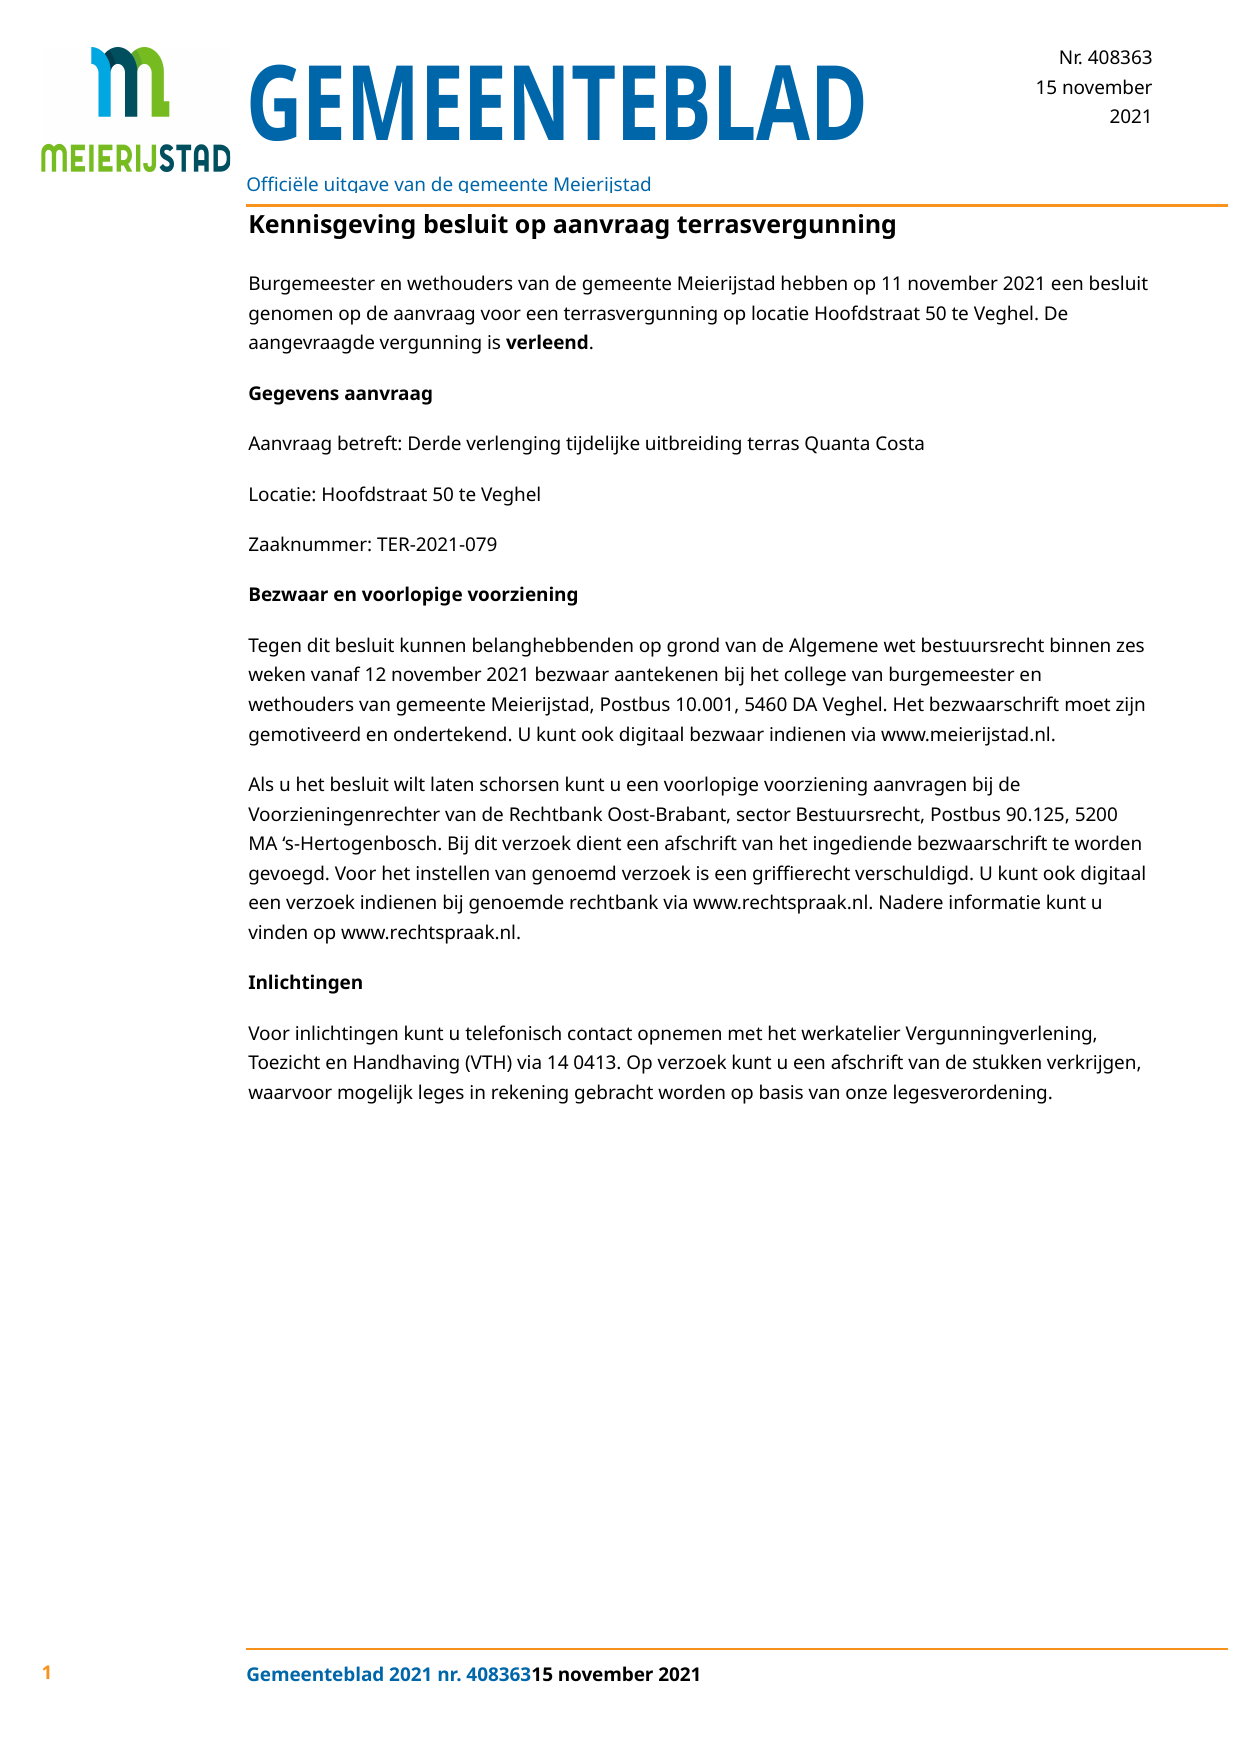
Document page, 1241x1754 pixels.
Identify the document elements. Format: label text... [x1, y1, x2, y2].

text Als u het besluit wilt laten schorsen kunt u een voorlopige voorziening aanvragen bij de Voorzieningenrechter van de Rechtbank Oost-Brabant, sector Bestuursrecht, Postbus 90.125, 5200 MA ‘s-Hertogenbosch. Bij dit verzoek dient een afschrift van het ingediende bezwaarschrift te worden gevoegd. Voor het instellen van genoemd verzoek is een griffierecht verschuldigd. U kunt ook digitaal een verzoek indienen bij genoemde rechtbank via www.rechtspraak.nl. Nadere informatie kunt u vinden op www.rechtspraak.nl. [248, 771, 1152, 945]
text Tegen dit besluit kunnen belanghebbenden op grond van de Algemene wet bestuursrecht binnen zes weken vanaf 12 november 2021 bezwaar aantekenen bij het college van burgemeester en wethouders van gemeente Meierijstad, Postbus 10.001, 5460 DA Veghel. Het bezwaarschrift moet zijn gemotiveerd en ondertekend. U kunt ook digitaal bezwaar indienen via www.meierijstad.nl. [248, 632, 1152, 746]
text Aanvraag betreft: Derde verlenging tijdelijke uitbreiding terras Quanta Costa [248, 430, 1152, 456]
text Bezwaar en voorlopige voorziening [248, 582, 1152, 607]
picture [41, 47, 231, 172]
text Burgemeester en wethouders van de gemeente Meierijstad hebben op 11 november 2021 een besluit genomen op de aanvraag voor een terrasvergunning op locatie Hoofdstraat 50 te Veghel. De aangevraagde vergunning is verleend. [248, 270, 1152, 355]
text Voor inlichtingen kunt u telefonisch contact opnemen met het werkatelier Vergunningverlening, Toezicht en Handhaving (VTH) via 14 0413. Op verzoek kunt u een afschrift van de stukken verkrijgen, waarvoor mogelijk leges in rekening gebracht worden op basis van onze legesverordening. [248, 1020, 1152, 1105]
text Kennisgeving besluit op aanvraag terrasvergunning [248, 207, 1152, 241]
text Inlichtingen [248, 969, 1152, 995]
text Gegevens aanvraag [248, 380, 1152, 406]
text Locatie: Hoofdstraat 50 te Veghel [248, 481, 1152, 506]
text Zaaknummer: TER-2021-079 [248, 531, 1152, 557]
